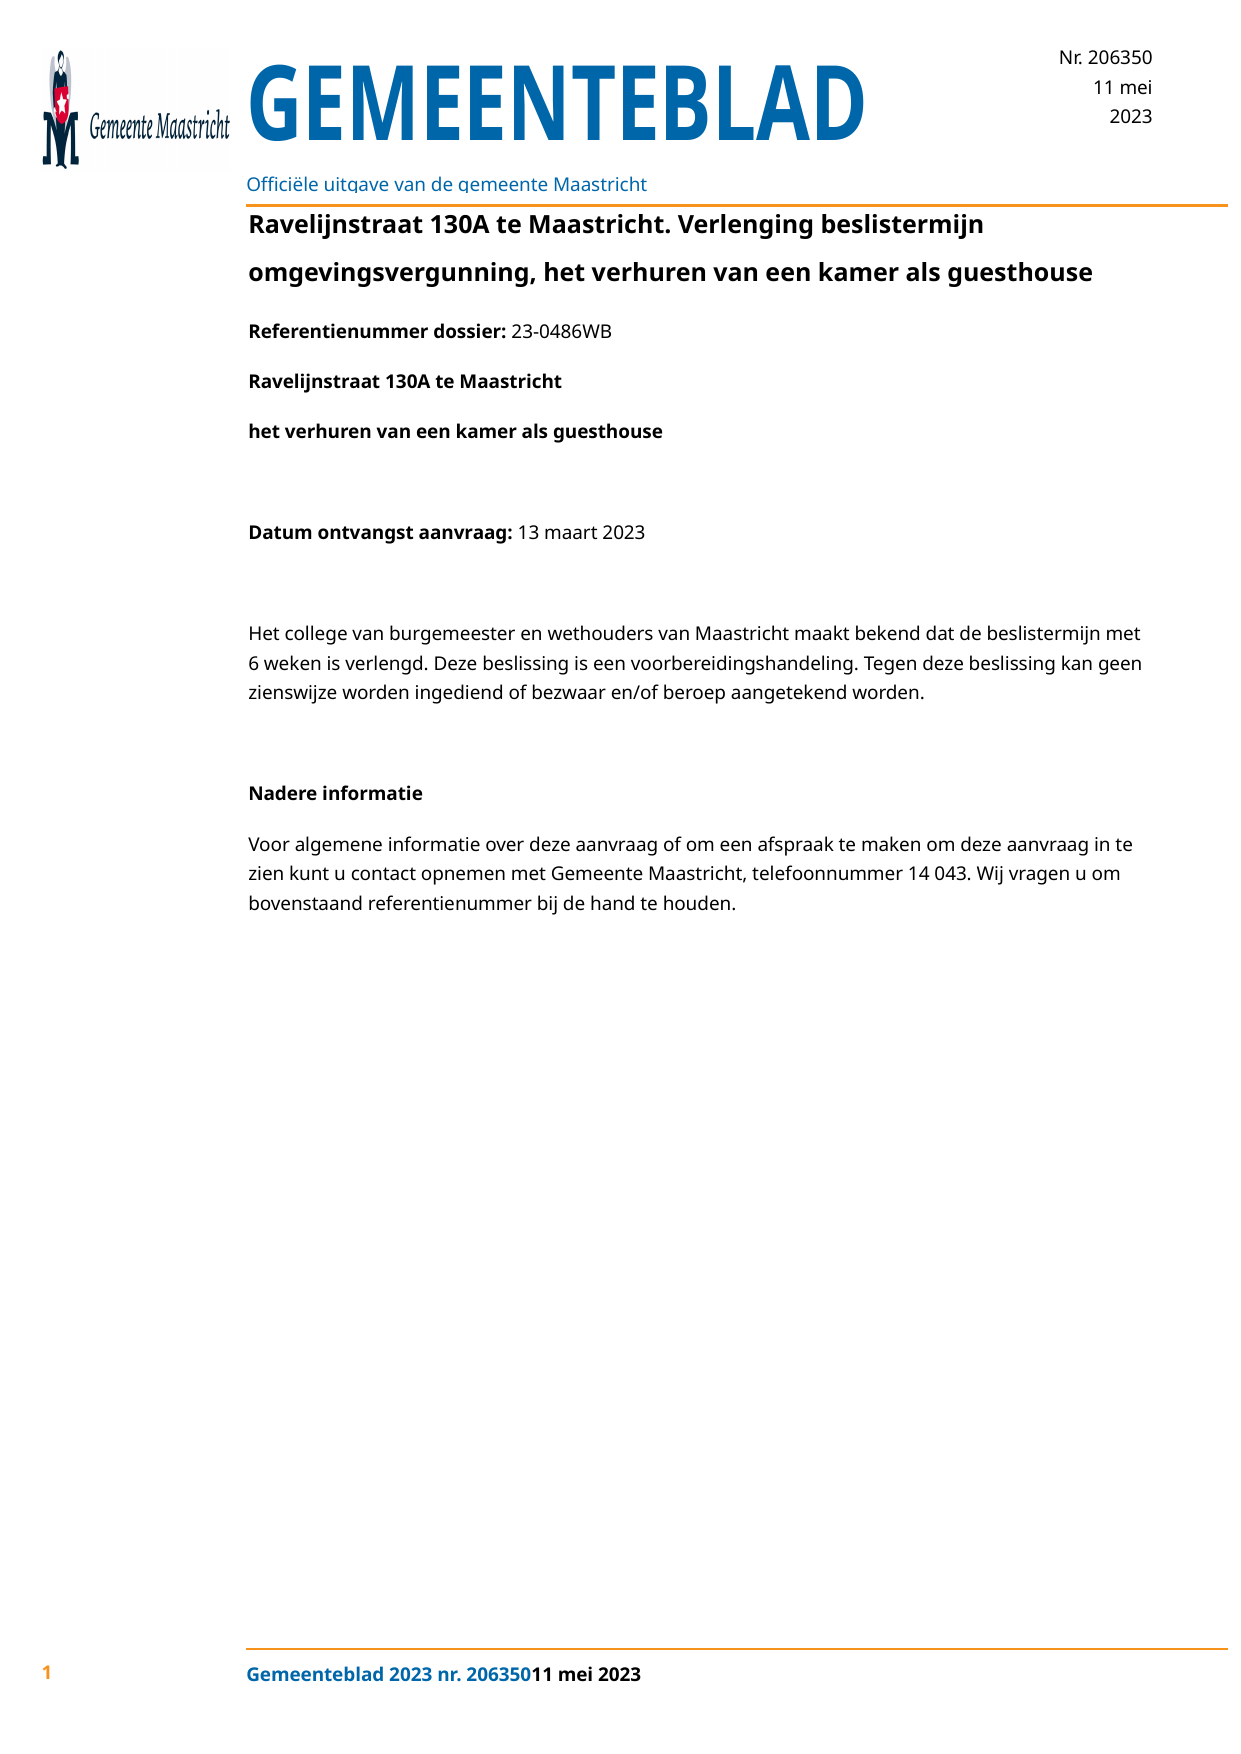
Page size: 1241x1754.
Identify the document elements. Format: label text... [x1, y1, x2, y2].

text Ravelijnstraat 130A te Maastricht [248, 368, 1152, 394]
picture [41, 47, 231, 172]
text Nadere informatie [248, 780, 1152, 806]
text Referentienummer dossier: 23-0486WB [248, 318, 1152, 344]
text het verhuren van een kamer als guesthouse [248, 419, 1152, 444]
text Voor algemene informatie over deze aanvraag of om een afspraak te maken om deze aanvraag in te zien kunt u contact opnemen met Gemeente Maastricht, telefoonnummer 14 043. Wij vragen u om bovenstaand referentienummer bij de hand te houden. [248, 831, 1152, 916]
text Het college van burgemeester en wethouders van Maastricht maakt bekend dat de beslistermijn met 6 weken is verlengd. Deze beslissing is een voorbereidingshandeling. Tegen deze beslissing kan geen zienswijze worden ingediend of bezwaar en/of beroep aangetekend worden. [248, 620, 1152, 705]
text Datum ontvangst aanvraag: 13 maart 2023 [248, 519, 1152, 545]
text Ravelijnstraat 130A te Maastricht. Verlenging beslistermijn omgevingsvergunning, het verhuren van een kamer als guesthouse [248, 207, 1152, 288]
